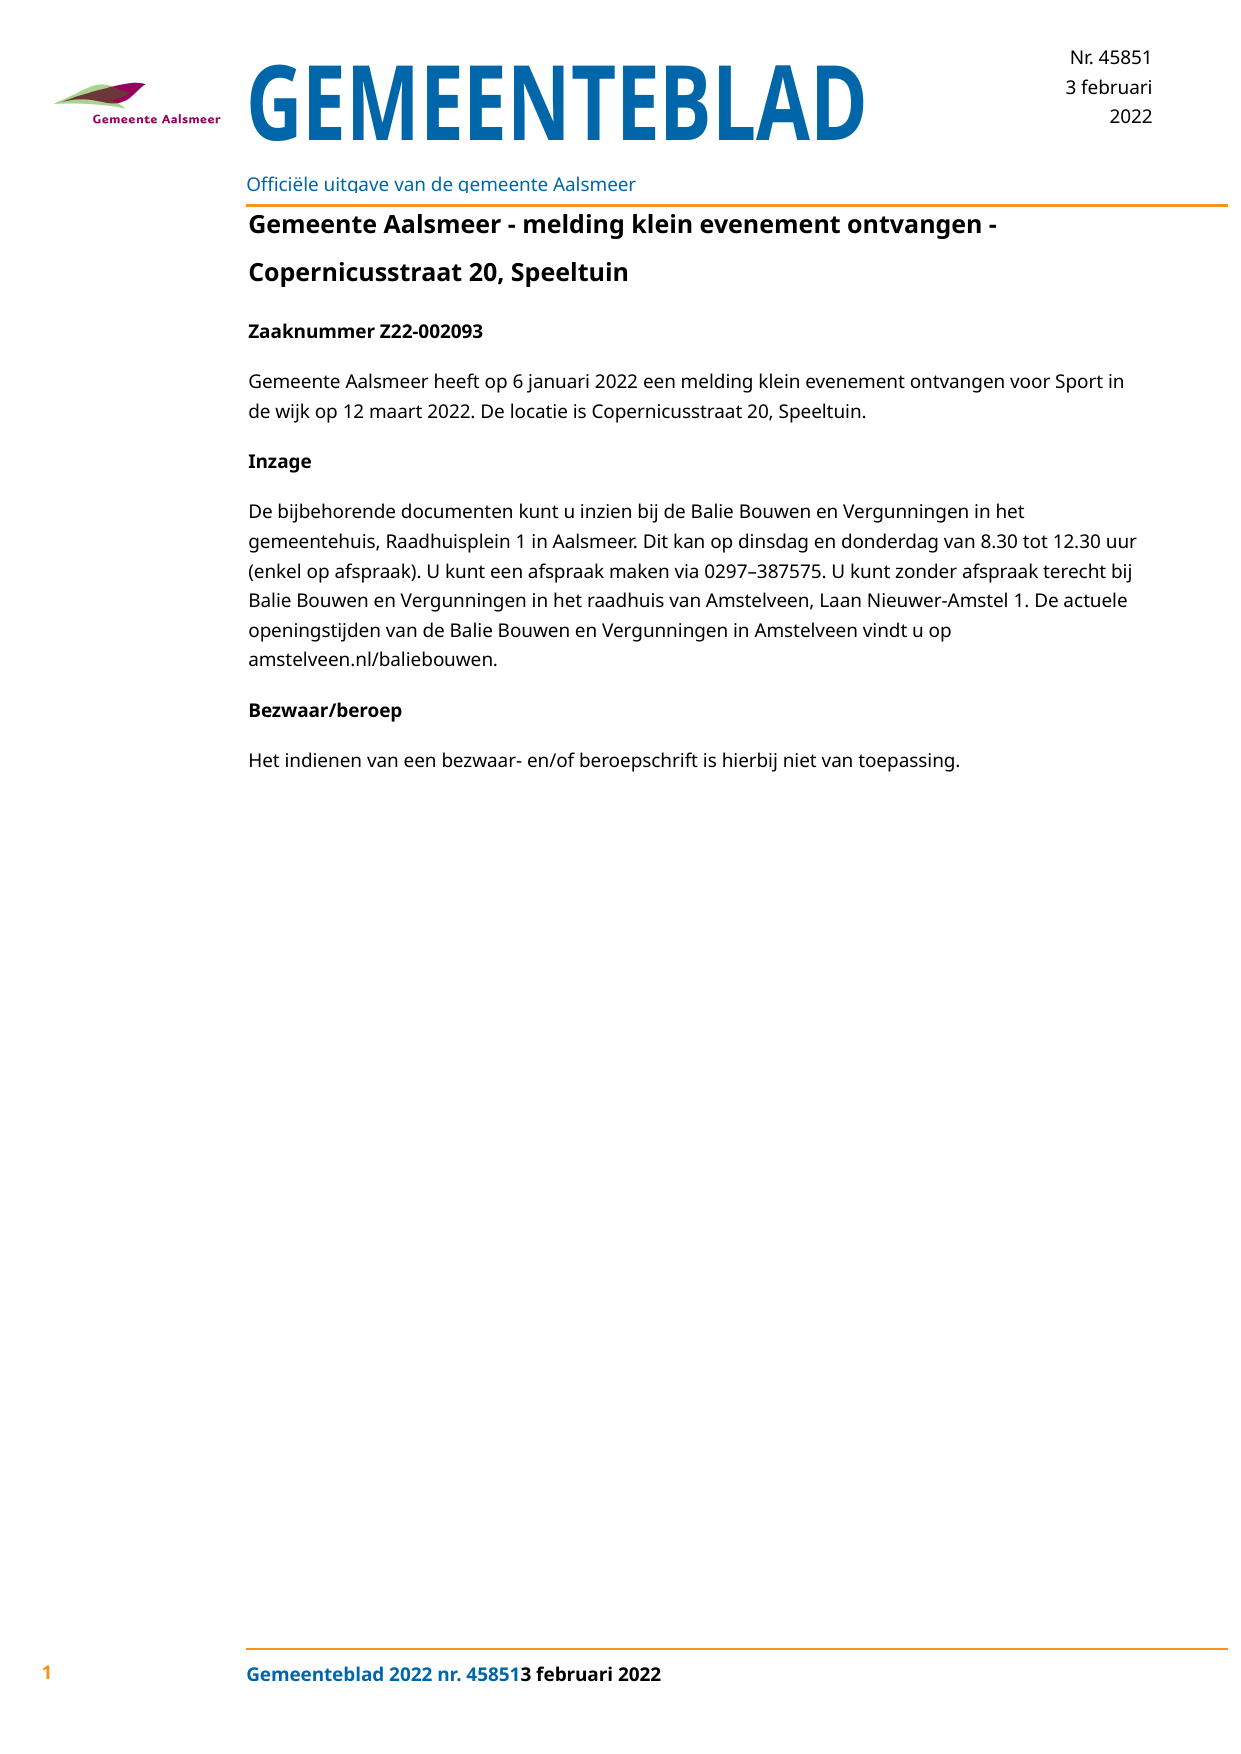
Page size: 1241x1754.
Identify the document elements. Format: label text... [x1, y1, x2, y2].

text Gemeente Aalsmeer heeft op 6 januari 2022 een melding klein evenement ontvangen voor Sport in de wijk op 12 maart 2022. De locatie is Copernicusstraat 20, Speeltuin. [248, 368, 1152, 424]
text Bezwaar/beroep [248, 697, 1152, 723]
text Gemeente Aalsmeer - melding klein evenement ontvangen - Copernicusstraat 20, Speeltuin [248, 207, 1152, 288]
text De bijbehorende documenten kunt u inzien bij de Balie Bouwen en Vergunningen in het gemeentehuis, Raadhuisplein 1 in Aalsmeer. Dit kan op dinsdag en donderdag van 8.30 tot 12.30 uur (enkel op afspraak). U kunt een afspraak maken via 0297–387575. U kunt zonder afspraak terecht bij Balie Bouwen en Vergunningen in het raadhuis van Amstelveen, Laan Nieuwer-Amstel 1. De actuele openingstijden van de Balie Bouwen en Vergunningen in Amstelveen vindt u op amstelveen.nl/baliebouwen. [248, 499, 1152, 672]
picture [41, 47, 231, 172]
text Inzage [248, 448, 1152, 474]
text Zaaknummer Z22-002093 [248, 318, 1152, 344]
text Het indienen van een bezwaar- en/of beroepschrift is hierbij niet van toepassing. [248, 747, 1152, 773]
